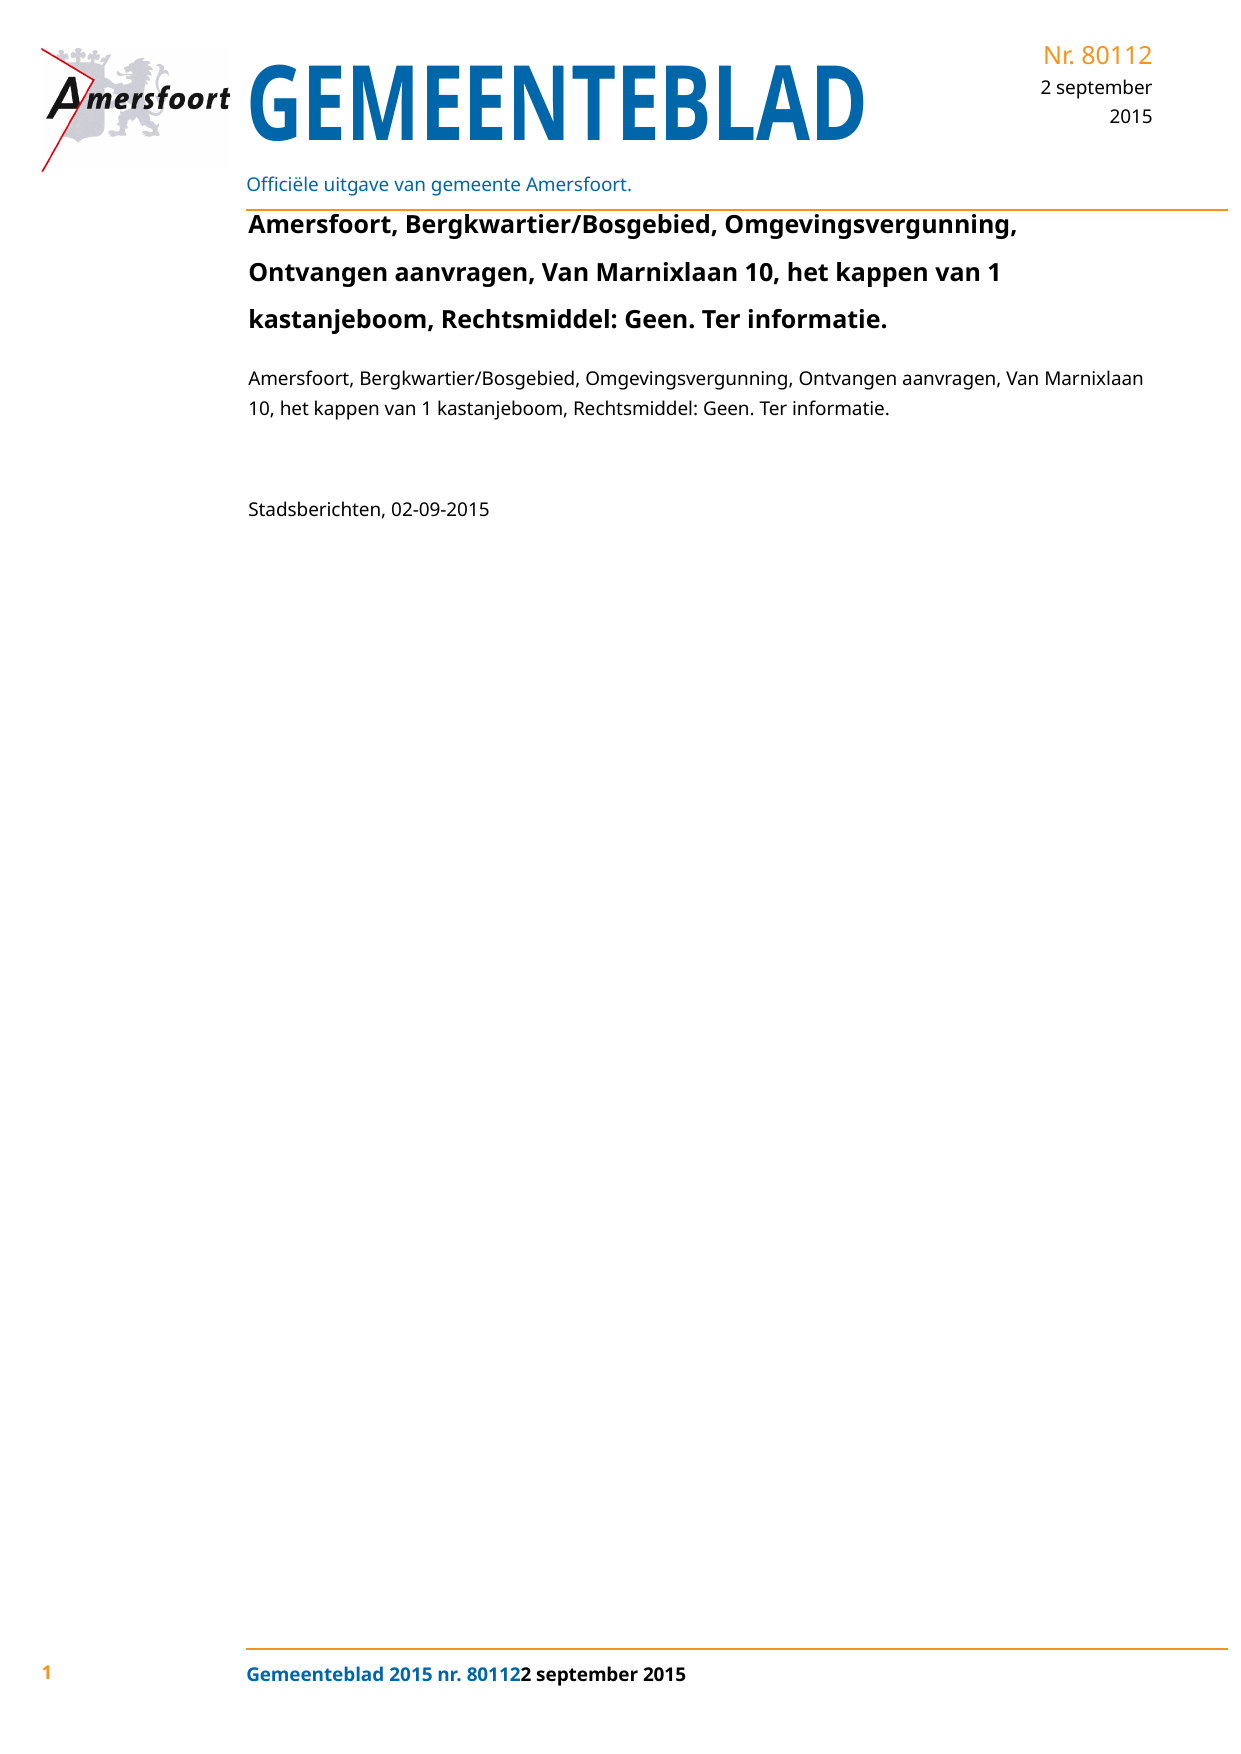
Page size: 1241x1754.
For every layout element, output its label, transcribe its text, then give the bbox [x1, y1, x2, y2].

text Amersfoort, Bergkwartier/Bosgebied, Omgevingsvergunning, Ontvangen aanvragen, Van Marnixlaan 10, het kappen van 1 kastanjeboom, Rechtsmiddel: Geen. Ter informatie. [248, 366, 1152, 421]
text Amersfoort, Bergkwartier/Bosgebied, Omgevingsvergunning, Ontvangen aanvragen, Van Marnixlaan 10, het kappen van 1 kastanjeboom, Rechtsmiddel: Geen. Ter informatie. [248, 211, 1152, 336]
picture [41, 47, 231, 172]
text Stadsberichten, 02-09-2015 [248, 496, 1152, 522]
